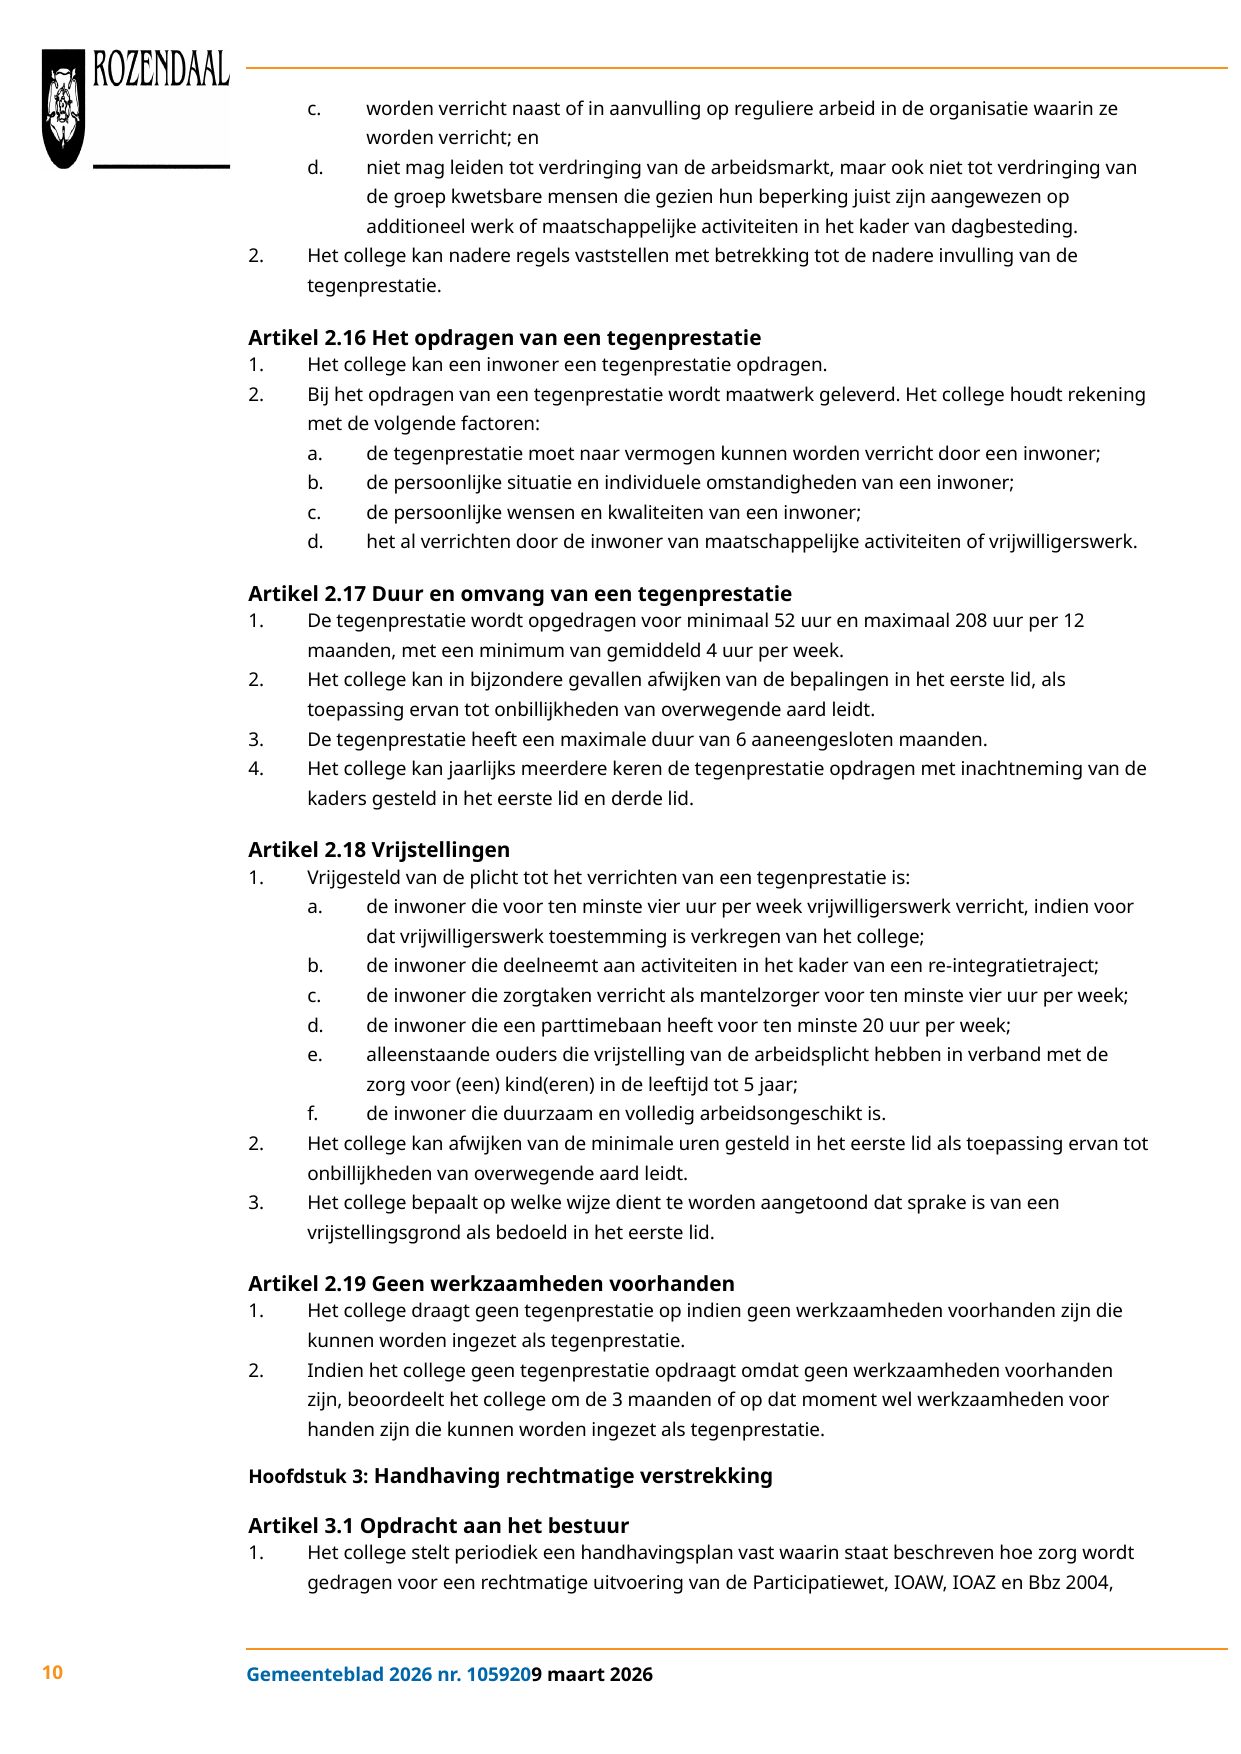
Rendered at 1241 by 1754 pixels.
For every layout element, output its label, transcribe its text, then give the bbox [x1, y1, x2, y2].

list de tegenprestatie moet naar vermogen kunnen worden verricht door een inwoner; [307, 440, 1152, 466]
text Hoofdstuk 3: Handhaving rechtmatige verstrekking [248, 1462, 1152, 1490]
list Het college kan een inwoner een tegenprestatie opdragen. [248, 351, 1152, 377]
list de inwoner die duurzaam en volledig arbeidsongeschikt is. [307, 1101, 1152, 1126]
text Artikel 2.17 Duur en omvang van een tegenprestatie [248, 579, 1152, 607]
list de persoonlijke wensen en kwaliteiten van een inwoner; [307, 499, 1152, 525]
text Artikel 2.19 Geen werkzaamheden voorhanden [248, 1269, 1152, 1298]
list worden verricht naast of in aanvulling op reguliere arbeid in de organisatie waarin ze worden verricht; en [307, 95, 1152, 150]
list de inwoner die deelneemt aan activiteiten in het kader van een re-integratietraject; [307, 953, 1152, 978]
list het al verrichten door de inwoner van maatschappelijke activiteiten of vrijwilligerswerk. [307, 529, 1152, 554]
text Artikel 3.1 Opdracht aan het bestuur [248, 1511, 1152, 1539]
list de inwoner die een parttimebaan heeft voor ten minste 20 uur per week; [307, 1012, 1152, 1037]
list Het college bepaalt op welke wijze dient te worden aangetoond dat sprake is van een vrijstellingsgrond als bedoeld in het eerste lid. [248, 1189, 1152, 1244]
list Het college kan in bijzondere gevallen afwijken van de bepalingen in het eerste lid, als toepassing ervan tot onbillijkheden van overwegende aard leidt. [248, 667, 1152, 722]
list Het college kan jaarlijks meerdere keren de tegenprestatie opdragen met inachtneming van de kaders gesteld in het eerste lid en derde lid. [248, 755, 1152, 811]
list de persoonlijke situatie en individuele omstandigheden van een inwoner; [307, 469, 1152, 495]
list Het college kan afwijken van de minimale uren gesteld in het eerste lid als toepassing ervan tot onbillijkheden van overwegende aard leidt. [248, 1130, 1152, 1185]
text Artikel 2.16 Het opdragen van een tegenprestatie [248, 323, 1152, 351]
list de inwoner die zorgtaken verricht als mantelzorger voor ten minste vier uur per week; [307, 982, 1152, 1008]
picture [41, 47, 231, 172]
list niet mag leiden tot verdringing van de arbeidsmarkt, maar ook niet tot verdringing van de groep kwetsbare mensen die gezien hun beperking juist zijn aangewezen op additioneel werk of maatschappelijke activiteiten in het kader van dagbesteding. [307, 154, 1152, 239]
list alleenstaande ouders die vrijstelling van de arbeidsplicht hebben in verband met de zorg voor (een) kind(eren) in de leeftijd tot 5 jaar; [307, 1041, 1152, 1097]
list Bij het opdragen van een tegenprestatie wordt maatwerk geleverd. Het college houdt rekening met de volgende factoren: [248, 381, 1152, 436]
list Het college draagt geen tegenprestatie op indien geen werkzaamheden voorhanden zijn die kunnen worden ingezet als tegenprestatie. [248, 1298, 1152, 1353]
text Artikel 2.18 Vrijstellingen [248, 835, 1152, 864]
list Het college kan nadere regels vaststellen met betrekking tot de nadere invulling van de tegenprestatie. [248, 243, 1152, 298]
list Het college stelt periodiek een handhavingsplan vast waarin staat beschreven hoe zorg wordt gedragen voor een rechtmatige uitvoering van de Participatiewet, IOAW, IOAZ en Bbz 2004, [248, 1539, 1152, 1595]
list de inwoner die voor ten minste vier uur per week vrijwilligerswerk verricht, indien voor dat vrijwilligerswerk toestemming is verkregen van het college; [307, 893, 1152, 949]
list De tegenprestatie heeft een maximale duur van 6 aaneengesloten maanden. [248, 726, 1152, 752]
list De tegenprestatie wordt opgedragen voor minimaal 52 uur en maximaal 208 uur per 12 maanden, met een minimum van gemiddeld 4 uur per week. [248, 607, 1152, 663]
list Indien het college geen tegenprestatie opdraagt omdat geen werkzaamheden voorhanden zijn, beoordeelt het college om de 3 maanden of op dat moment wel werkzaamheden voor handen zijn die kunnen worden ingezet als tegenprestatie. [248, 1357, 1152, 1442]
list Vrijgesteld van de plicht tot het verrichten van een tegenprestatie is: [248, 864, 1152, 889]
